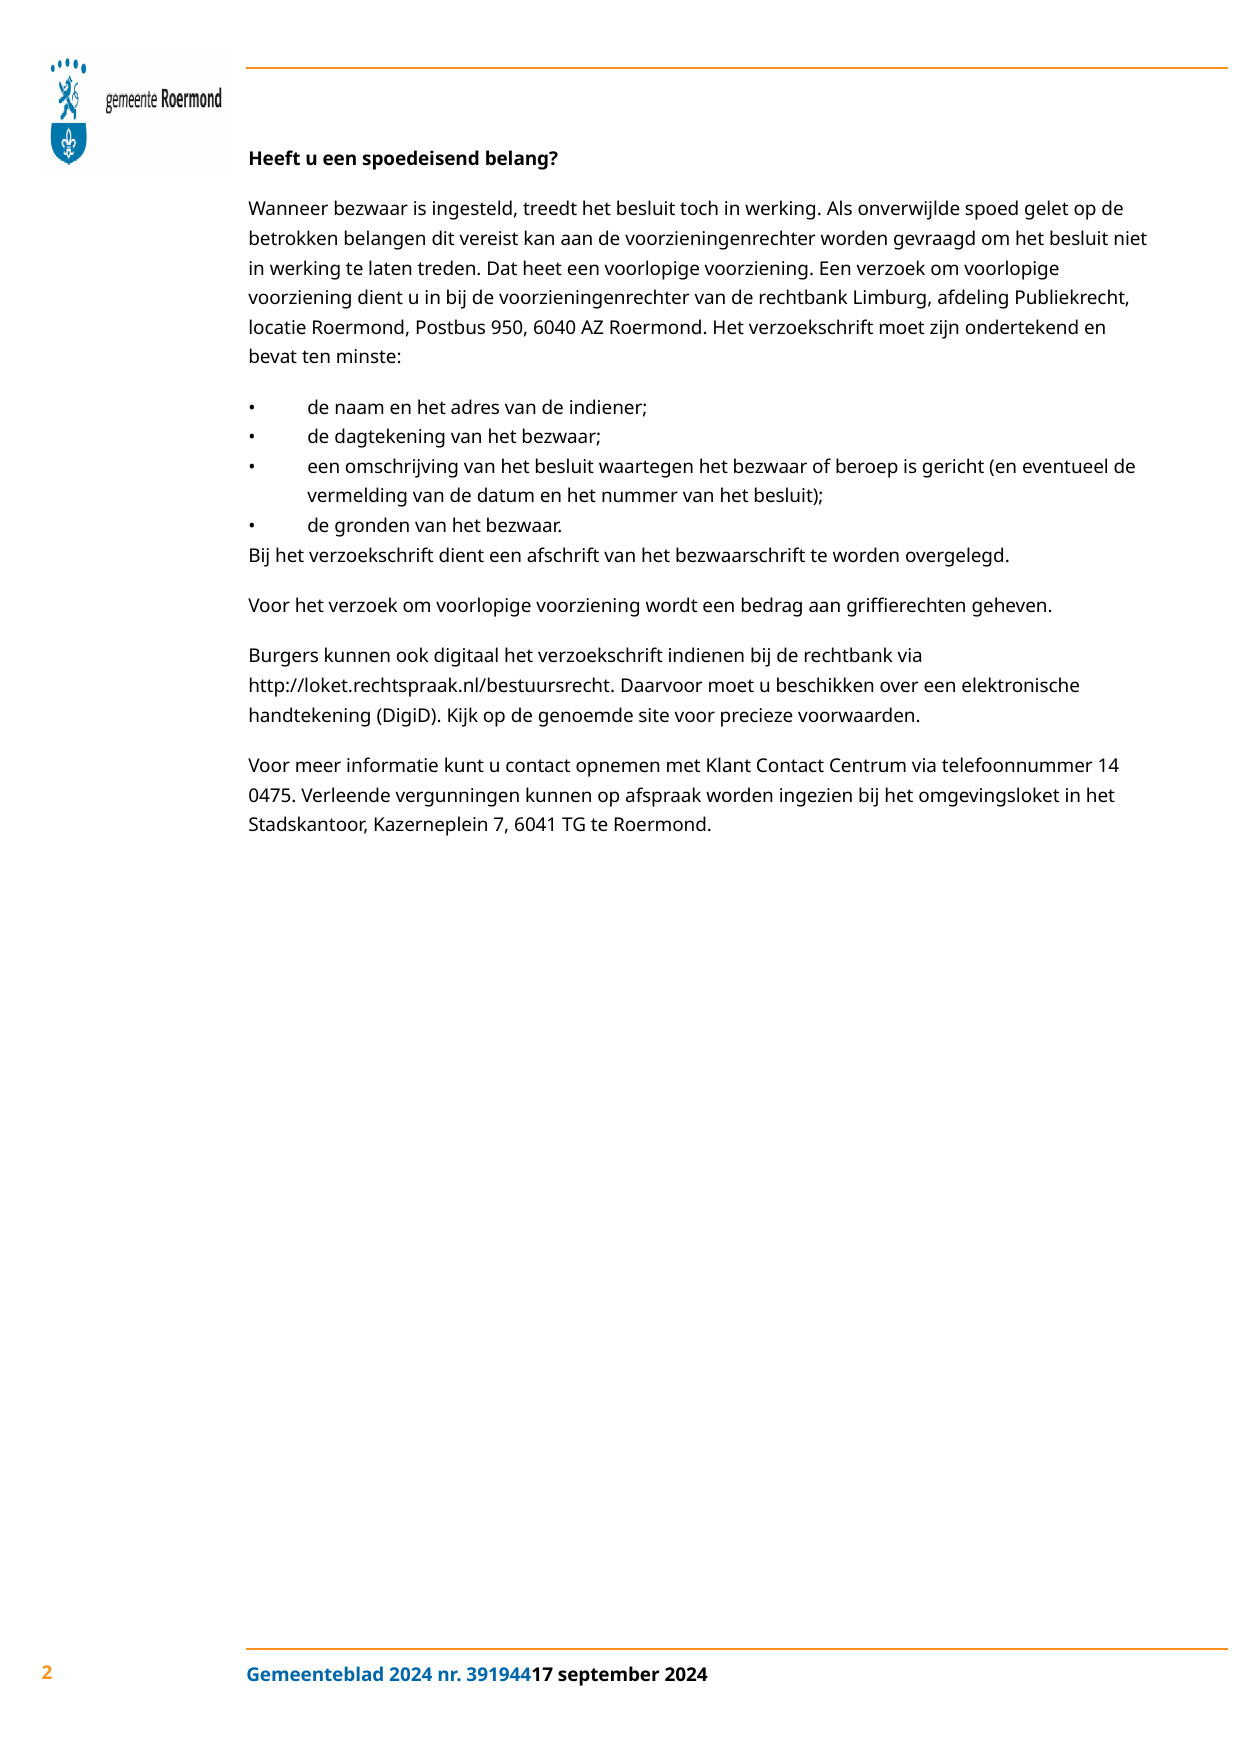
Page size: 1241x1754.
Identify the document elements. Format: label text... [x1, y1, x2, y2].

list de dagtekening van het bezwaar; [248, 423, 1152, 449]
text Bij het verzoekschrift dient een afschrift van het bezwaarschrift te worden overgelegd. [248, 542, 1152, 568]
text Voor het verzoek om voorlopige voorziening wordt een bedrag aan griffierechten geheven. [248, 592, 1152, 618]
text Heeft u een spoedeisend belang? [248, 145, 1152, 171]
list de naam en het adres van de indiener; [248, 394, 1152, 420]
text Wanneer bezwaar is ingesteld, treedt het besluit toch in werking. Als onverwijlde spoed gelet op de betrokken belangen dit vereist kan aan de voorzieningenrechter worden gevraagd om het besluit niet in werking te laten treden. Dat heet een voorlopige voorziening. Een verzoek om voorlopige voorziening dient u in bij de voorzieningenrechter van de rechtbank Limburg, afdeling Publiekrecht, locatie Roermond, Postbus 950, 6040 AZ Roermond. Het verzoekschrift moet zijn ondertekend en bevat ten minste: [248, 196, 1152, 369]
text Voor meer informatie kunt u contact opnemen met Klant Contact Centrum via telefoonnummer 14 0475. Verleende vergunningen kunnen op afspraak worden ingezien bij het omgevingsloket in het Stadskantoor, Kazerneplein 7, 6041 TG te Roermond. [248, 752, 1152, 837]
picture [41, 47, 231, 172]
list een omschrijving van het besluit waartegen het bezwaar of beroep is gericht (en eventueel de vermelding van de datum en het nummer van het besluit); [248, 453, 1152, 508]
list de gronden van het bezwaar. [248, 512, 1152, 538]
text Burgers kunnen ook digitaal het verzoekschrift indienen bij de rechtbank via http://loket.rechtspraak.nl/bestuursrecht. Daarvoor moet u beschikken over een elektronische handtekening (DigiD). Kijk op de genoemde site voor precieze voorwaarden. [248, 643, 1152, 728]
